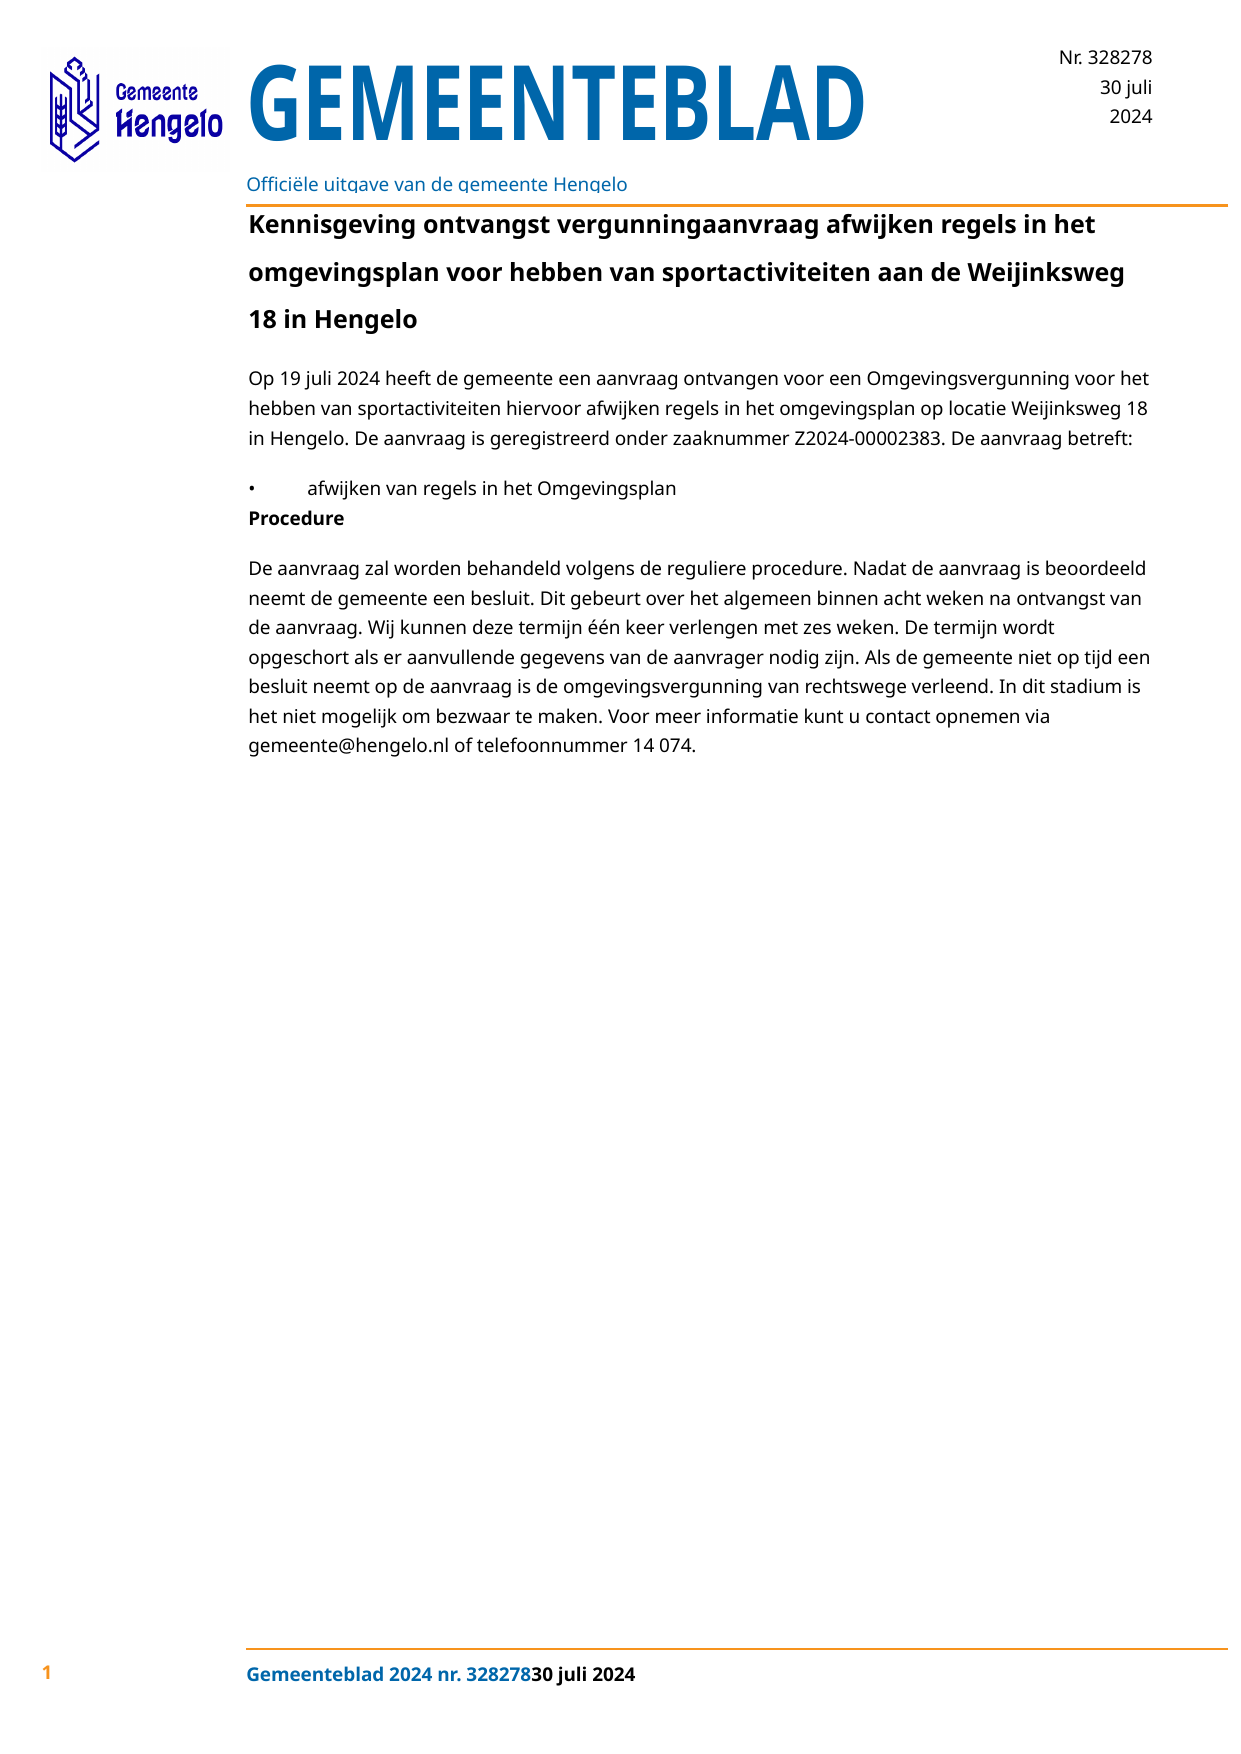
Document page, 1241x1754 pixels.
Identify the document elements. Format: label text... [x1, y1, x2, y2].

text De aanvraag zal worden behandeld volgens de reguliere procedure. Nadat de aanvraag is beoordeeld neemt de gemeente een besluit. Dit gebeurt over het algemeen binnen acht weken na ontvangst van de aanvraag. Wij kunnen deze termijn één keer verlengen met zes weken. De termijn wordt opgeschort als er aanvullende gegevens van de aanvrager nodig zijn. Als de gemeente niet op tijd een besluit neemt op de aanvraag is de omgevingsvergunning van rechtswege verleend. In dit stadium is het niet mogelijk om bezwaar te maken. Voor meer informatie kunt u contact opnemen via gemeente@hengelo.nl of telefoonnummer 14 074. [248, 555, 1152, 758]
list afwijken van regels in het Omgevingsplan [248, 475, 1152, 501]
text Kennisgeving ontvangst vergunningaanvraag afwijken regels in het omgevingsplan voor hebben van sportactiviteiten aan de Weijinksweg 18 in Hengelo [248, 207, 1152, 336]
text Op 19 juli 2024 heeft de gemeente een aanvraag ontvangen voor een Omgevingsvergunning voor het hebben van sportactiviteiten hiervoor afwijken regels in het omgevingsplan op locatie Weijinksweg 18 in Hengelo. De aanvraag is geregistreerd onder zaaknummer Z2024-00002383. De aanvraag betreft: [248, 366, 1152, 450]
picture [41, 47, 231, 172]
text Procedure [248, 505, 1152, 530]
